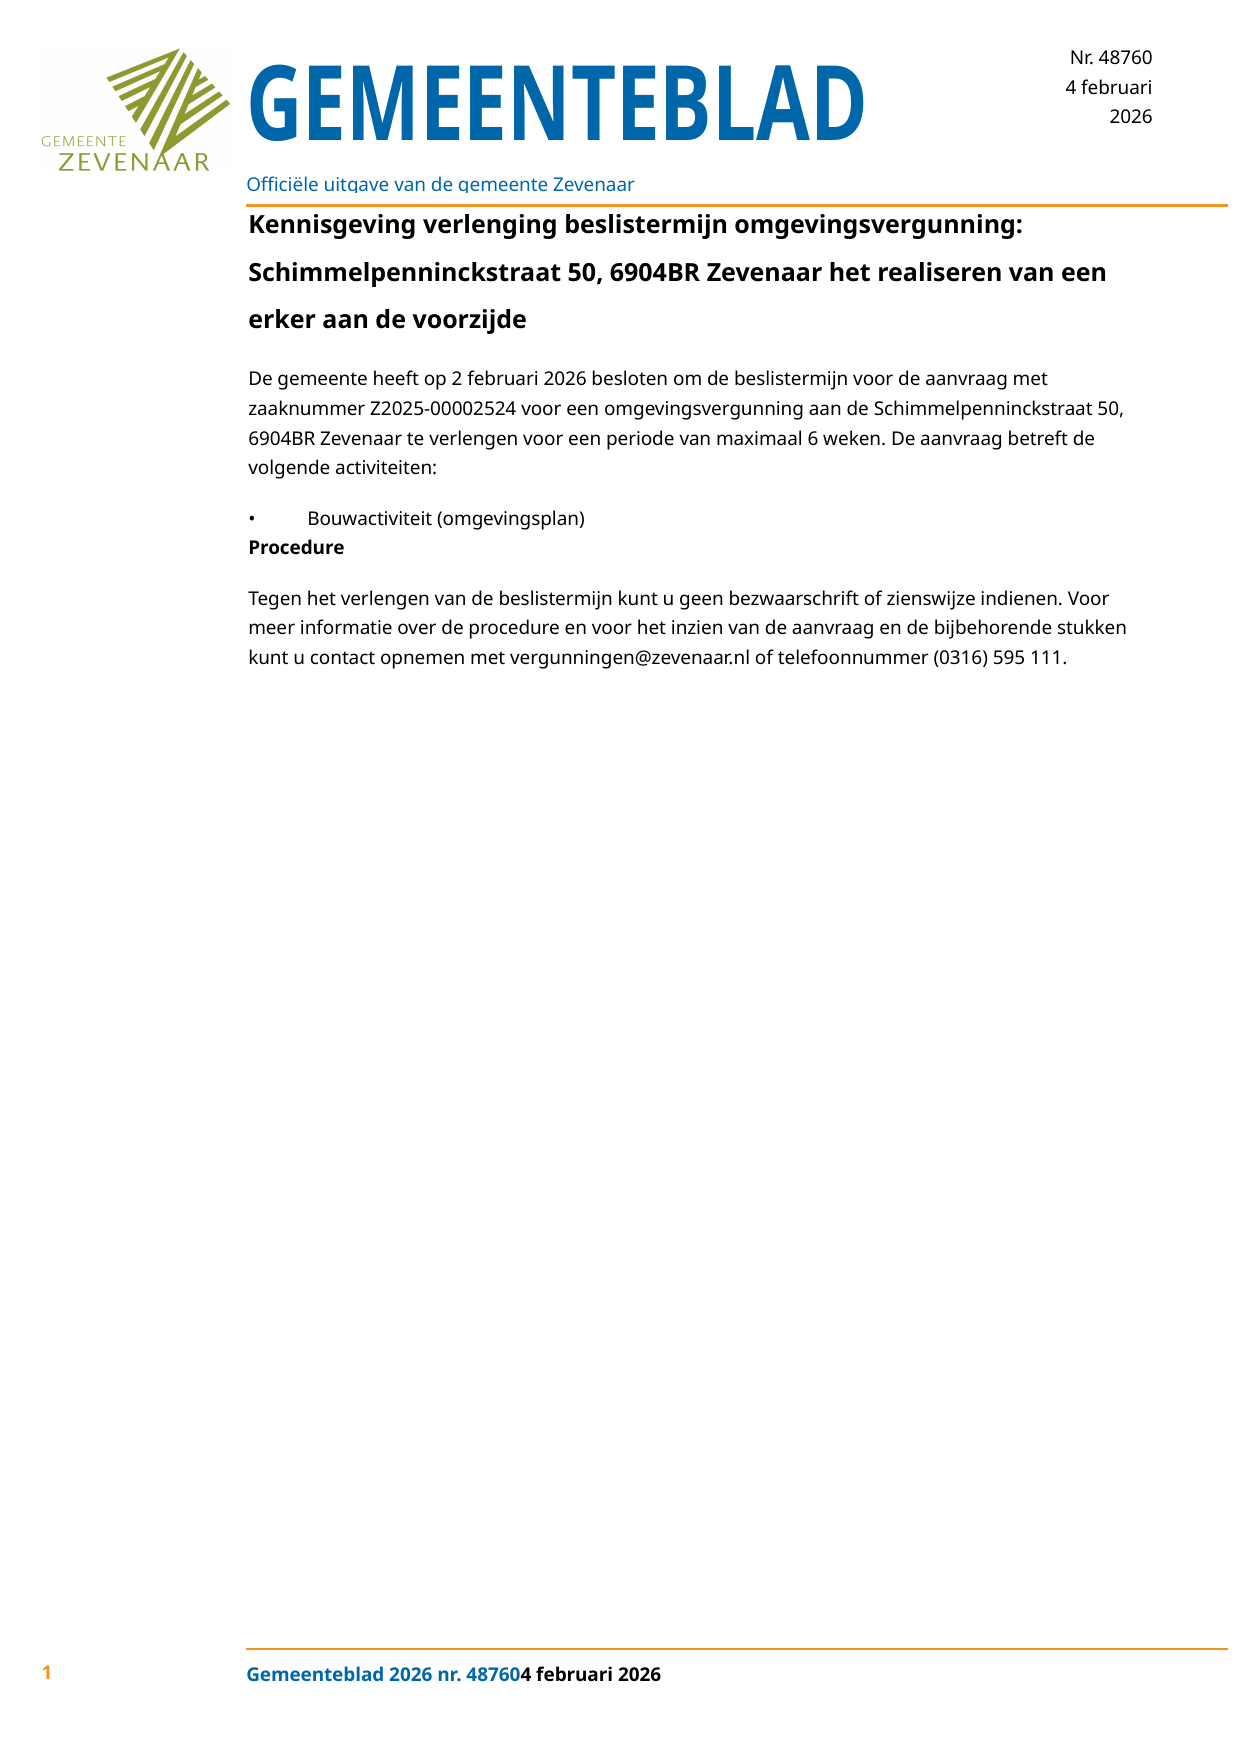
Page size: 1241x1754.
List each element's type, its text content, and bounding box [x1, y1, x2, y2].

text Kennisgeving verlenging beslistermijn omgevingsvergunning: Schimmelpenninckstraat 50, 6904BR Zevenaar het realiseren van een erker aan de voorzijde [248, 207, 1152, 336]
text De gemeente heeft op 2 februari 2026 besloten om de beslistermijn voor de aanvraag met zaaknummer Z2025-00002524 voor een omgevingsvergunning aan de Schimmelpenninckstraat 50, 6904BR Zevenaar te verlengen voor een periode van maximaal 6 weken. De aanvraag betreft de volgende activiteiten: [248, 366, 1152, 480]
picture [41, 47, 231, 172]
list Bouwactiviteit (omgevingsplan) [248, 505, 1152, 530]
text Procedure [248, 534, 1152, 560]
text Tegen het verlengen van de beslistermijn kunt u geen bezwaarschrift of zienswijze indienen. Voor meer informatie over de procedure en voor het inzien van de aanvraag en de bijbehorende stukken kunt u contact opnemen met vergunningen@zevenaar.nl of telefoonnummer (0316) 595 111. [248, 585, 1152, 669]
